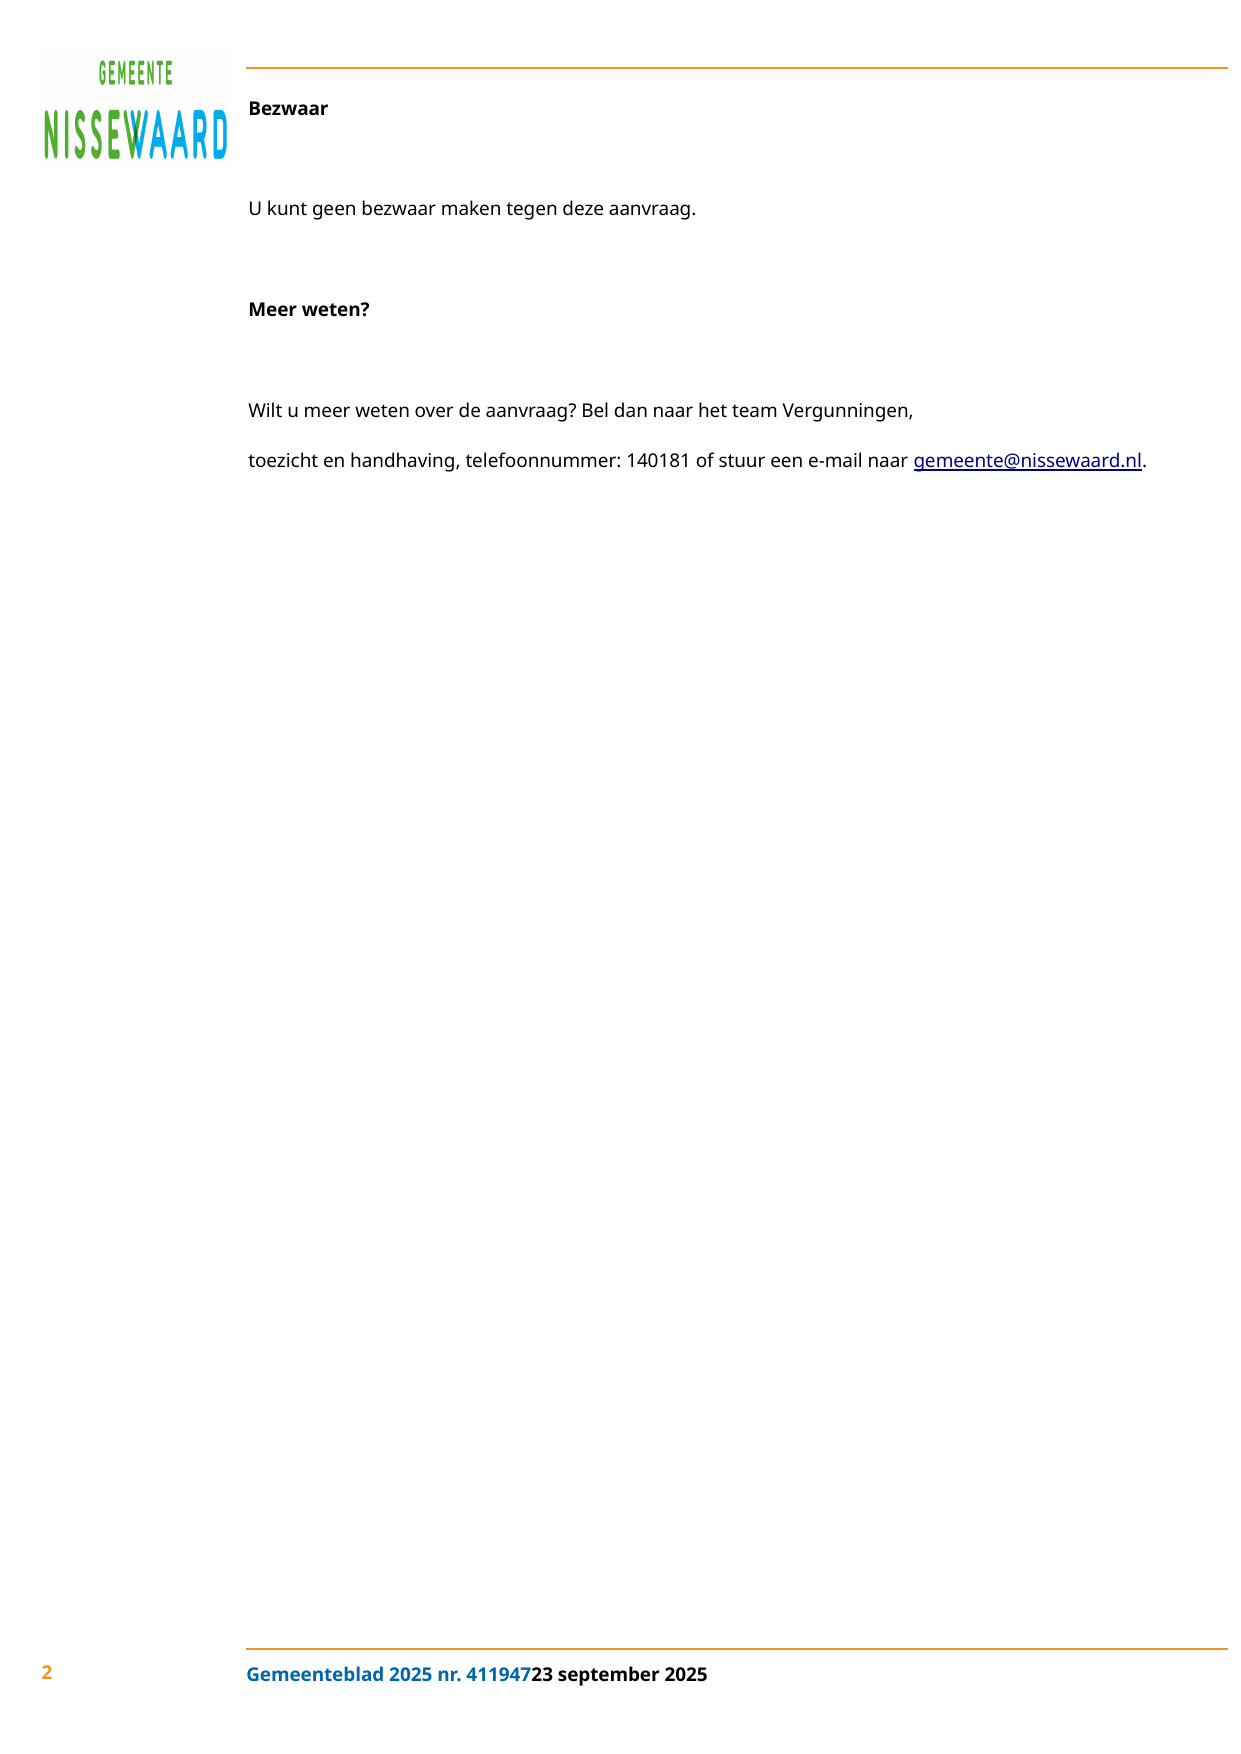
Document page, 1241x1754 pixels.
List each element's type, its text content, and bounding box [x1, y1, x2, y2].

text Meer weten? [248, 296, 1152, 322]
text U kunt geen bezwaar maken tegen deze aanvraag. [248, 196, 1152, 221]
picture [41, 47, 231, 172]
text Wilt u meer weten over de aanvraag? Bel dan naar het team Vergunningen, [248, 397, 1152, 423]
text Bezwaar [248, 95, 1152, 121]
text toezicht en handhaving, telefoonnummer: 140181 of stuur een e-mail naar gemeente@nissewaard.nl. [248, 448, 1152, 473]
